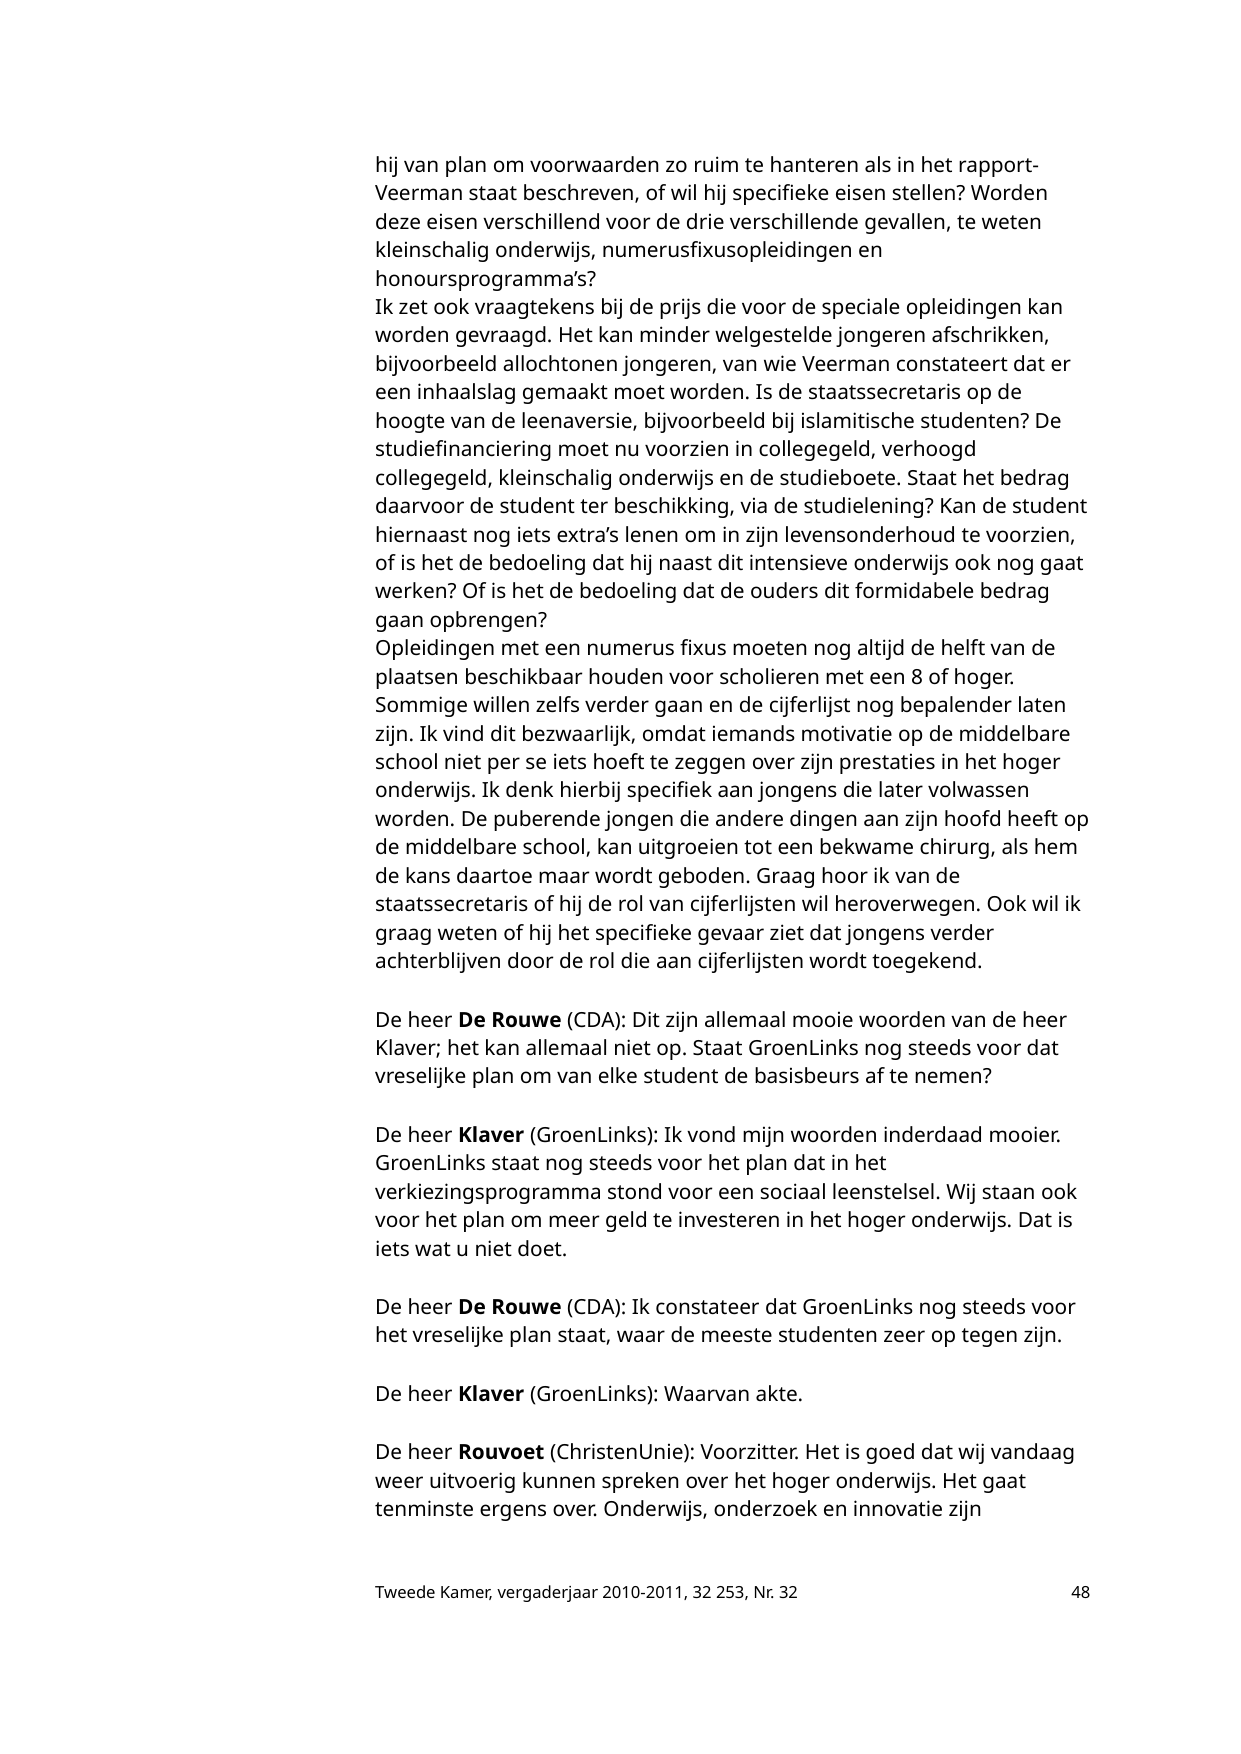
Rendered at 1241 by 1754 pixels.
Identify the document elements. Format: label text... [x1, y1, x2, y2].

text De heer De Rouwe (CDA): Ik constateer dat GroenLinks nog steeds voor het vreselijke plan staat, waar de meeste studenten zeer op tegen zijn. [375, 1292, 1090, 1349]
text De heer De Rouwe (CDA): Dit zijn allemaal mooie woorden van de heer Klaver; het kan allemaal niet op. Staat GroenLinks nog steeds voor dat vreselijke plan om van elke student de basisbeurs af te nemen? [375, 1005, 1090, 1090]
text De heer Klaver (GroenLinks): Ik vond mijn woorden inderdaad mooier. GroenLinks staat nog steeds voor het plan dat in het verkiezingsprogramma stond voor een sociaal leenstelsel. Wij staan ook voor het plan om meer geld te investeren in het hoger onderwijs. Dat is iets wat u niet doet. [375, 1120, 1090, 1262]
text De heer Klaver (GroenLinks): Waarvan akte. [375, 1379, 1090, 1407]
text hij van plan om voorwaarden zo ruim te hanteren als in het rapport-Veerman staat beschreven, of wil hij specifieke eisen stellen? Worden deze eisen verschillend voor de drie verschillende gevallen, te weten kleinschalig onderwijs, numerusfixusopleidingen en honoursprogramma’s? [375, 150, 1090, 292]
text Ik zet ook vraagtekens bij de prijs die voor de speciale opleidingen kan worden gevraagd. Het kan minder welgestelde jongeren afschrikken, bijvoorbeeld allochtonen jongeren, van wie Veerman constateert dat er een inhaalslag gemaakt moet worden. Is de staatssecretaris op de hoogte van de leenaversie, bijvoorbeeld bij islamitische studenten? De studiefinanciering moet nu voorzien in collegegeld, verhoogd collegegeld, kleinschalig onderwijs en de studieboete. Staat het bedrag daarvoor de student ter beschikking, via de studielening? Kan de student hiernaast nog iets extra’s lenen om in zijn levensonderhoud te voorzien, of is het de bedoeling dat hij naast dit intensieve onderwijs ook nog gaat werken? Of is het de bedoeling dat de ouders dit formidabele bedrag gaan opbrengen? [375, 292, 1090, 633]
text De heer Rouvoet (ChristenUnie): Voorzitter. Het is goed dat wij vandaag weer uitvoerig kunnen spreken over het hoger onderwijs. Het gaat tenminste ergens over. Onderwijs, onderzoek en innovatie zijn [375, 1437, 1090, 1523]
text Opleidingen met een numerus fixus moeten nog altijd de helft van de plaatsen beschikbaar houden voor scholieren met een 8 of hoger. Sommige willen zelfs verder gaan en de cijferlijst nog bepalender laten zijn. Ik vind dit bezwaarlijk, omdat iemands motivatie op de middelbare school niet per se iets hoeft te zeggen over zijn prestaties in het hoger onderwijs. Ik denk hierbij specifiek aan jongens die later volwassen worden. De puberende jongen die andere dingen aan zijn hoofd heeft op de middelbare school, kan uitgroeien tot een bekwame chirurg, als hem de kans daartoe maar wordt geboden. Graag hoor ik van de staatssecretaris of hij de rol van cijferlijsten wil heroverwegen. Ook wil ik graag weten of hij het specifieke gevaar ziet dat jongens verder achterblijven door de rol die aan cijferlijsten wordt toegekend. [375, 633, 1090, 975]
